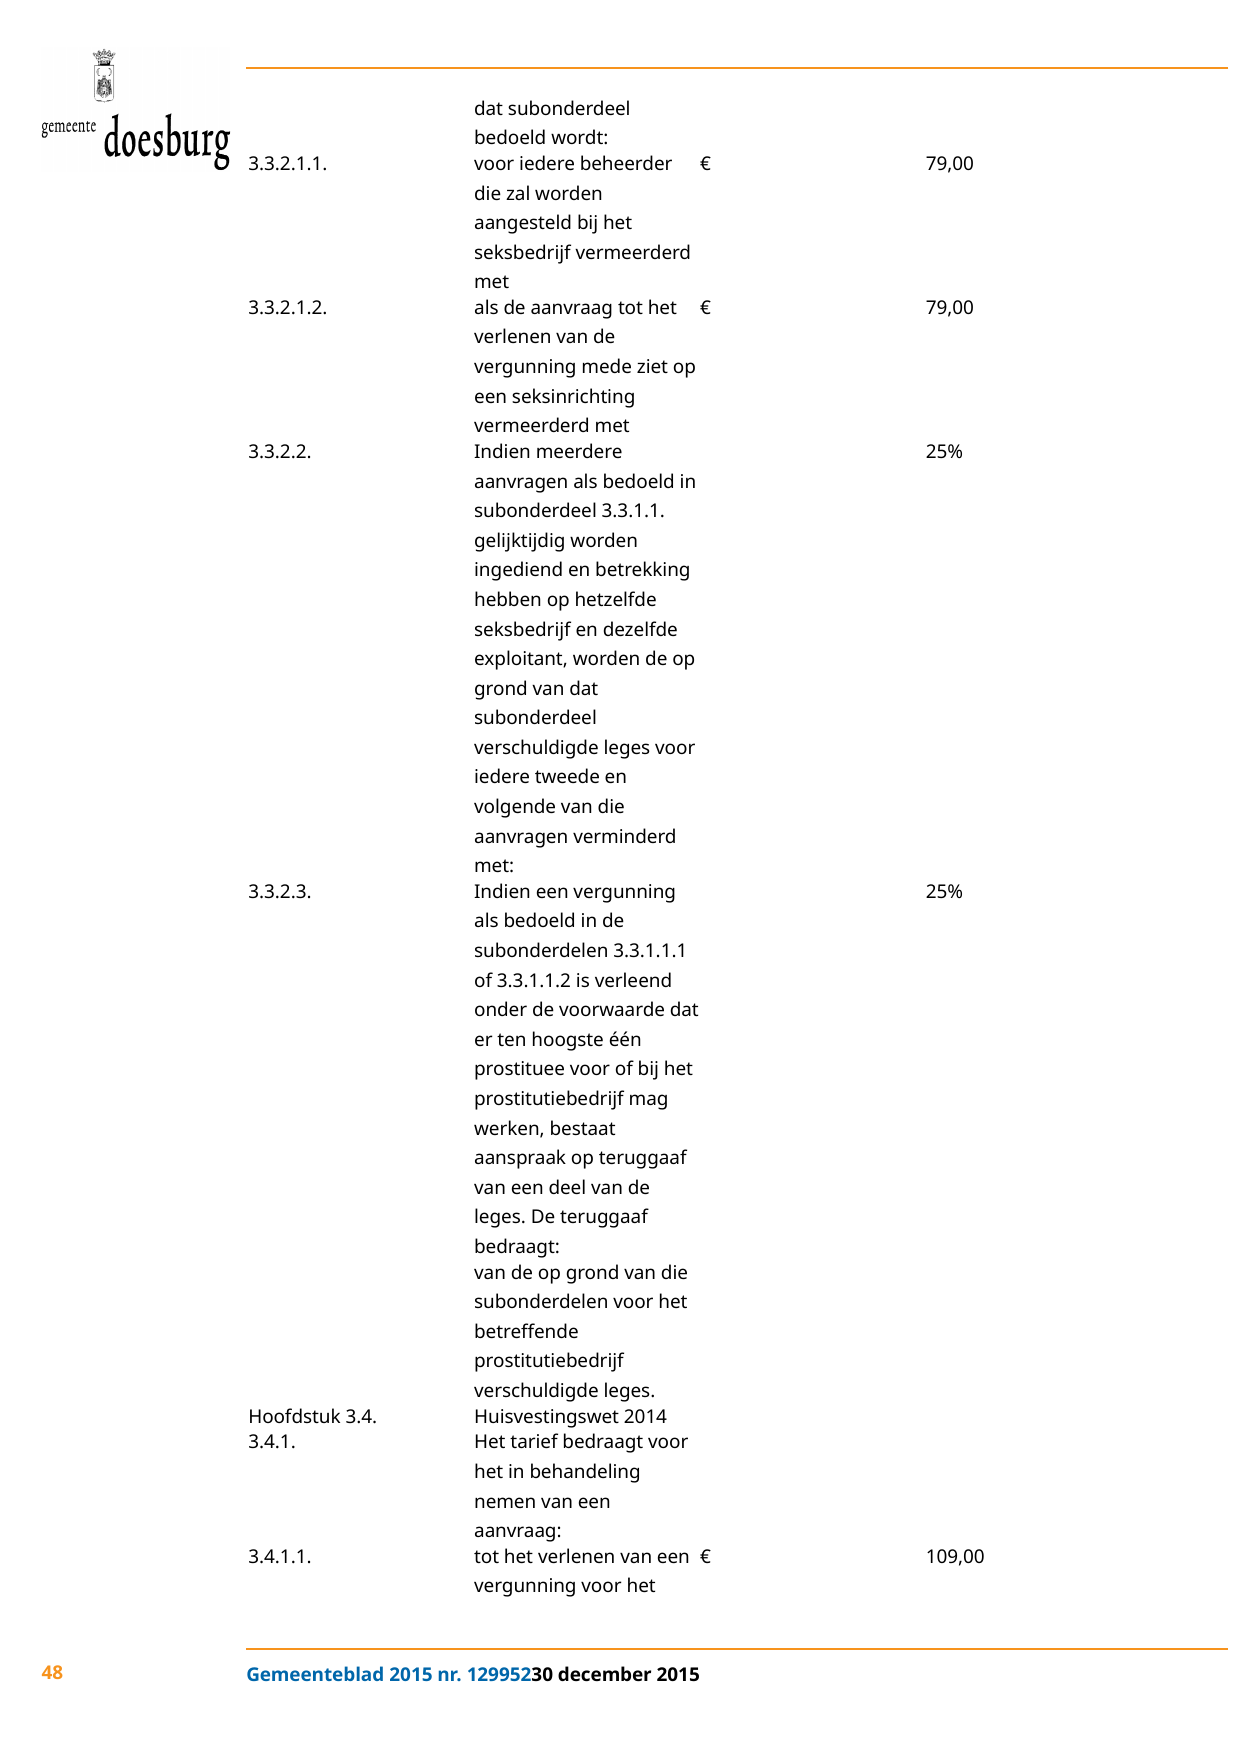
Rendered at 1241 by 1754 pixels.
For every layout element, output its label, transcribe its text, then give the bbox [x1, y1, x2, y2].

table_cell [248, 1259, 474, 1403]
table_cell [700, 438, 926, 878]
table_cell [700, 1403, 926, 1429]
table_cell [926, 1259, 1152, 1403]
table_cell Indien meerdere aanvragen als bedoeld in subonderdeel 3.3.1.1. gelijktijdig worden ingediend en betrekking hebben op hetzelfde seksbedrijf en dezelfde exploitant, worden de op grond van dat subonderdeel verschuldigde leges voor iedere tweede en volgende van die aanvragen verminderd met: [474, 438, 700, 878]
table_cell 3.4.1. [248, 1429, 474, 1543]
table_cell 3.3.2.1.1. [248, 150, 474, 294]
table_cell € [700, 150, 926, 294]
table_cell 3.3.2.2. [248, 438, 474, 878]
table_cell [700, 1429, 926, 1543]
table_cell [700, 878, 926, 1259]
table_cell [926, 1403, 1152, 1429]
table_cell Hoofdstuk 3.4. [248, 1403, 474, 1429]
table_cell [926, 1429, 1152, 1543]
table_cell € [700, 1543, 926, 1598]
table_cell [926, 95, 1152, 150]
table_cell 3.3.2.1.2. [248, 294, 474, 438]
table_cell als de aanvraag tot het verlenen van de vergunning mede ziet op een seksinrichting vermeerderd met [474, 294, 700, 438]
table_cell 3.3.2.3. [248, 878, 474, 1259]
table_cell Huisvestingswet 2014 [474, 1403, 700, 1429]
table_cell Indien een vergunning als bedoeld in de subonderdelen 3.3.1.1.1 of 3.3.1.1.2 is verleend onder de voorwaarde dat er ten hoogste één prostituee voor of bij het prostitutiebedrijf mag werken, bestaat aanspraak op teruggaaf van een deel van de leges. De teruggaaf bedraagt: [474, 878, 700, 1259]
table_cell [248, 95, 474, 150]
table_cell 3.4.1.1. [248, 1543, 474, 1598]
picture [41, 47, 231, 172]
table_cell van de op grond van die subonderdelen voor het betreffende prostitutiebedrijf verschuldigde leges. [474, 1259, 700, 1403]
table_cell € [700, 294, 926, 438]
table_cell 25% [926, 878, 1152, 1259]
table_cell voor iedere beheerder die zal worden aangesteld bij het seksbedrijf vermeerderd met [474, 150, 700, 294]
table_cell tot het verlenen van een vergunning voor het [474, 1543, 700, 1598]
table_cell 109,00 [926, 1543, 1152, 1598]
table_cell [700, 95, 926, 150]
table_cell 79,00 [926, 294, 1152, 438]
table_cell 79,00 [926, 150, 1152, 294]
table_cell [700, 1259, 926, 1403]
table_cell 25% [926, 438, 1152, 878]
table_cell Het tarief bedraagt voor het in behandeling nemen van een aanvraag: [474, 1429, 700, 1543]
table_cell dat subonderdeel bedoeld wordt: [474, 95, 700, 150]
